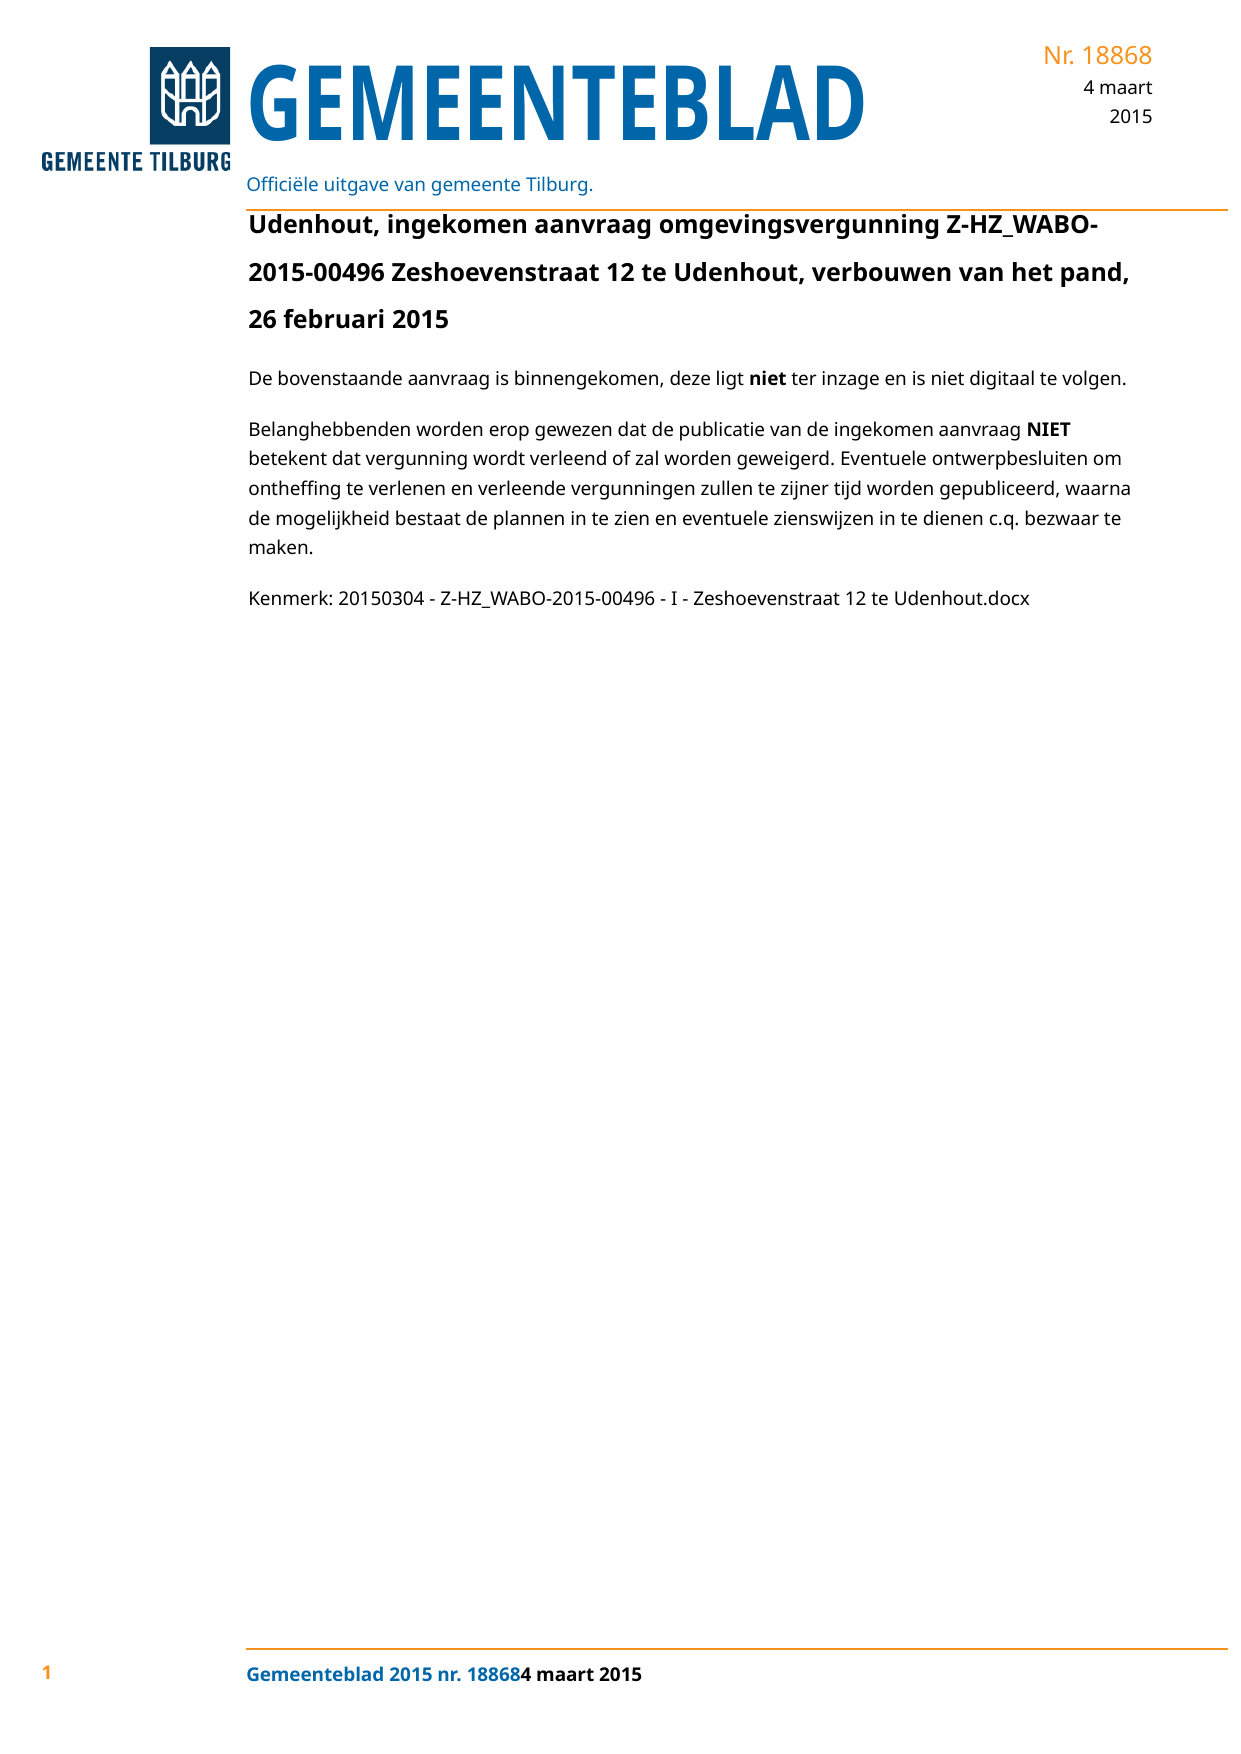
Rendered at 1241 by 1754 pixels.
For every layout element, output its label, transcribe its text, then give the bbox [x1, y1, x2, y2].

text Belanghebbenden worden erop gewezen dat de publicatie van de ingekomen aanvraag NIET betekent dat vergunning wordt verleend of zal worden geweigerd. Eventuele ontwerpbesluiten om ontheffing te verlenen en verleende vergunningen zullen te zijner tijd worden gepubliceerd, waarna de mogelijkheid bestaat de plannen in te zien en eventuele zienswijzen in te dienen c.q. bezwaar te maken. [248, 416, 1152, 560]
picture [41, 47, 231, 172]
text Udenhout, ingekomen aanvraag omgevingsvergunning Z-HZ_WABO-2015-00496 Zeshoevenstraat 12 te Udenhout, verbouwen van het pand, 26 februari 2015 [248, 211, 1152, 336]
text De bovenstaande aanvraag is binnengekomen, deze ligt niet ter inzage en is niet digitaal te volgen. [248, 366, 1152, 391]
text Kenmerk: 20150304 - Z-HZ_WABO-2015-00496 - I - Zeshoevenstraat 12 te Udenhout.docx [248, 585, 1152, 610]
